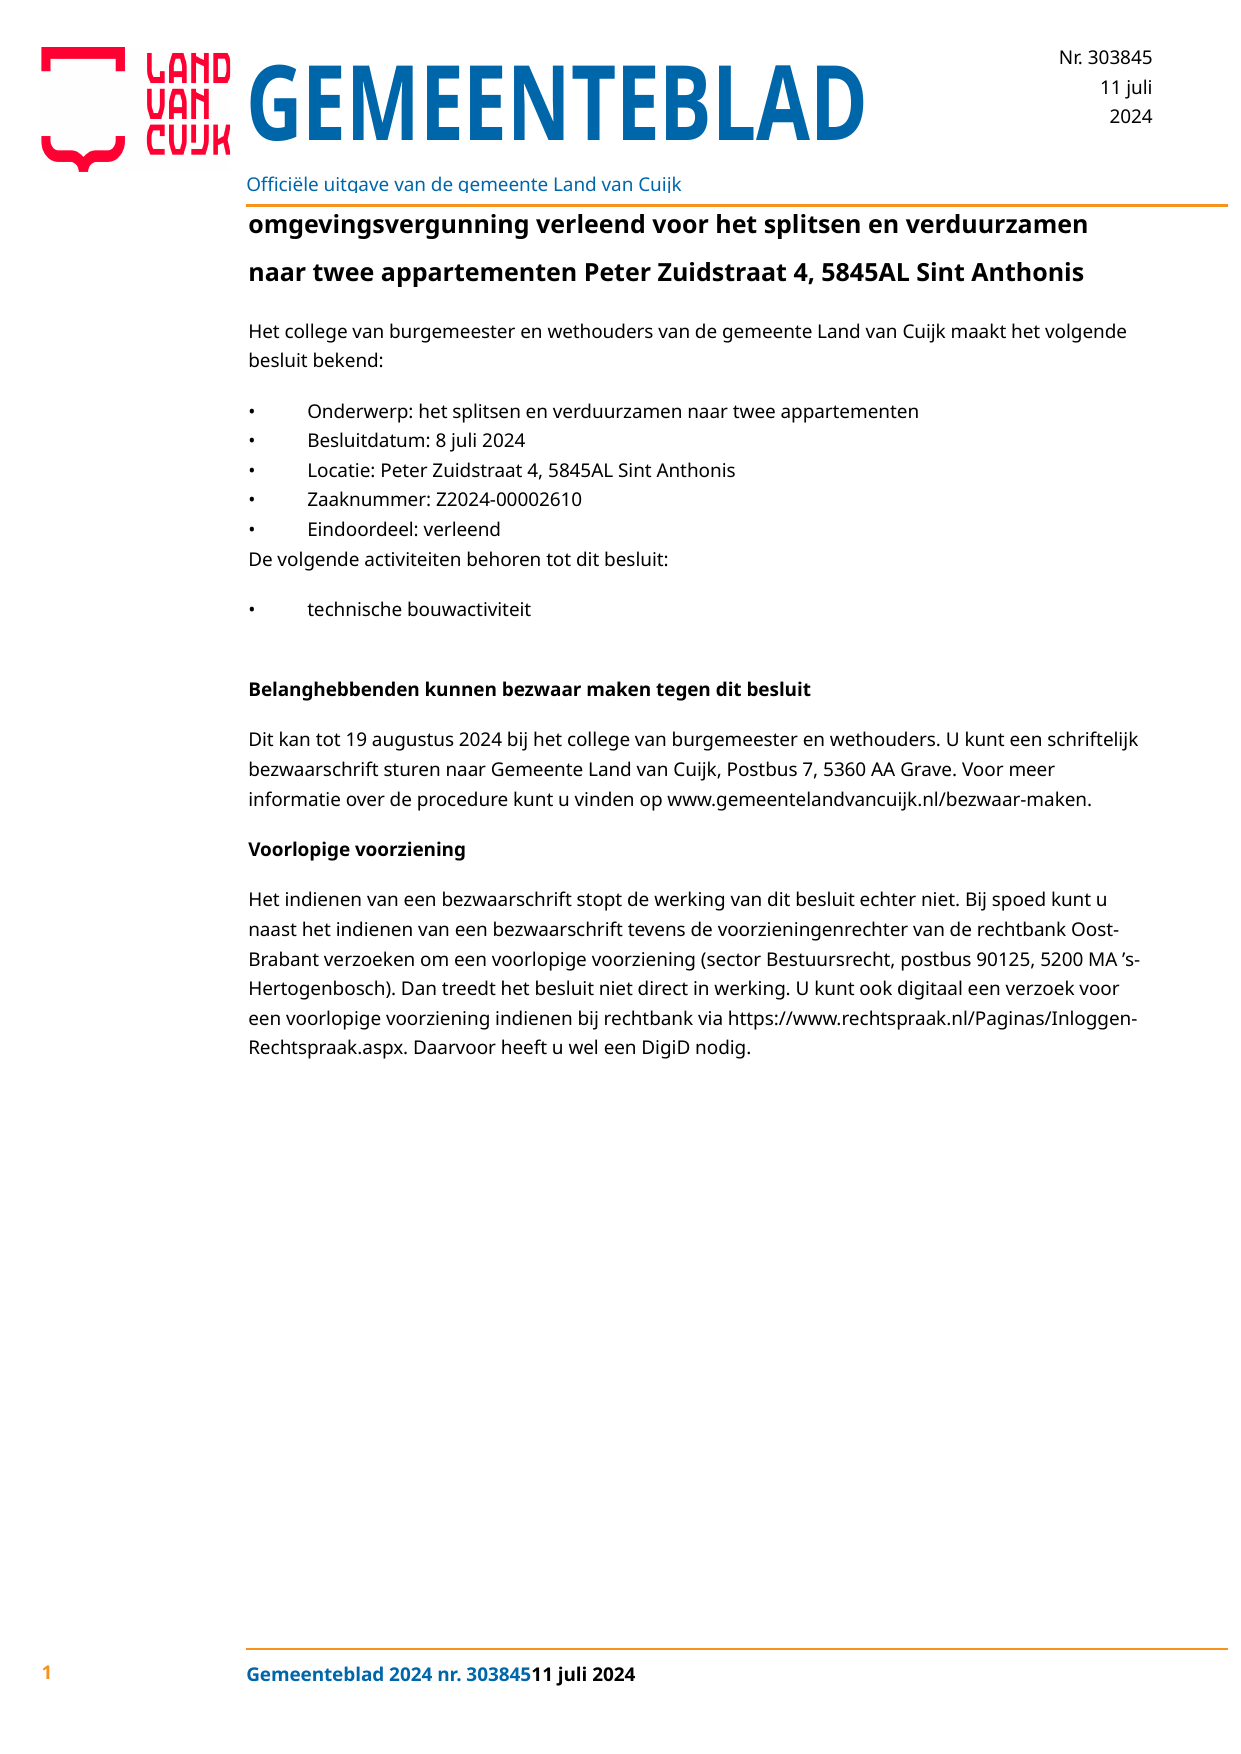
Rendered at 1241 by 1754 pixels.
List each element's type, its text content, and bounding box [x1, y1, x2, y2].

text omgevingsvergunning verleend voor het splitsen en verduurzamen naar twee appartementen Peter Zuidstraat 4, 5845AL Sint Anthonis [248, 207, 1152, 288]
list technische bouwactiviteit [248, 596, 1152, 622]
list Besluitdatum: 8 juli 2024 [248, 427, 1152, 453]
text Dit kan tot 19 augustus 2024 bij het college van burgemeester en wethouders. U kunt een schriftelijk bezwaarschrift sturen naar Gemeente Land van Cuijk, Postbus 7, 5360 AA Grave. Voor meer informatie over de procedure kunt u vinden op www.gemeentelandvancuijk.nl/bezwaar-maken. [248, 727, 1152, 812]
list Onderwerp: het splitsen en verduurzamen naar twee appartementen [248, 398, 1152, 424]
picture [41, 47, 231, 172]
text Voorlopige voorziening [248, 836, 1152, 862]
text Belanghebbenden kunnen bezwaar maken tegen dit besluit [248, 676, 1152, 702]
list Zaaknummer: Z2024-00002610 [248, 487, 1152, 512]
list Eindoordeel: verleend [248, 516, 1152, 542]
text Het indienen van een bezwaarschrift stopt de werking van dit besluit echter niet. Bij spoed kunt u naast het indienen van een bezwaarschrift tevens de voorzieningenrechter van de rechtbank Oost-Brabant verzoeken om een voorlopige voorziening (sector Bestuursrecht, postbus 90125, 5200 MA ’s-Hertogenbosch). Dan treedt het besluit niet direct in werking. U kunt ook digitaal een verzoek voor een voorlopige voorziening indienen bij rechtbank via https://www.rechtspraak.nl/Paginas/Inloggen-Rechtspraak.aspx. Daarvoor heeft u wel een DigiD nodig. [248, 887, 1152, 1060]
text Het college van burgemeester en wethouders van de gemeente Land van Cuijk maakt het volgende besluit bekend: [248, 318, 1152, 373]
list Locatie: Peter Zuidstraat 4, 5845AL Sint Anthonis [248, 457, 1152, 483]
text De volgende activiteiten behoren tot dit besluit: [248, 546, 1152, 572]
